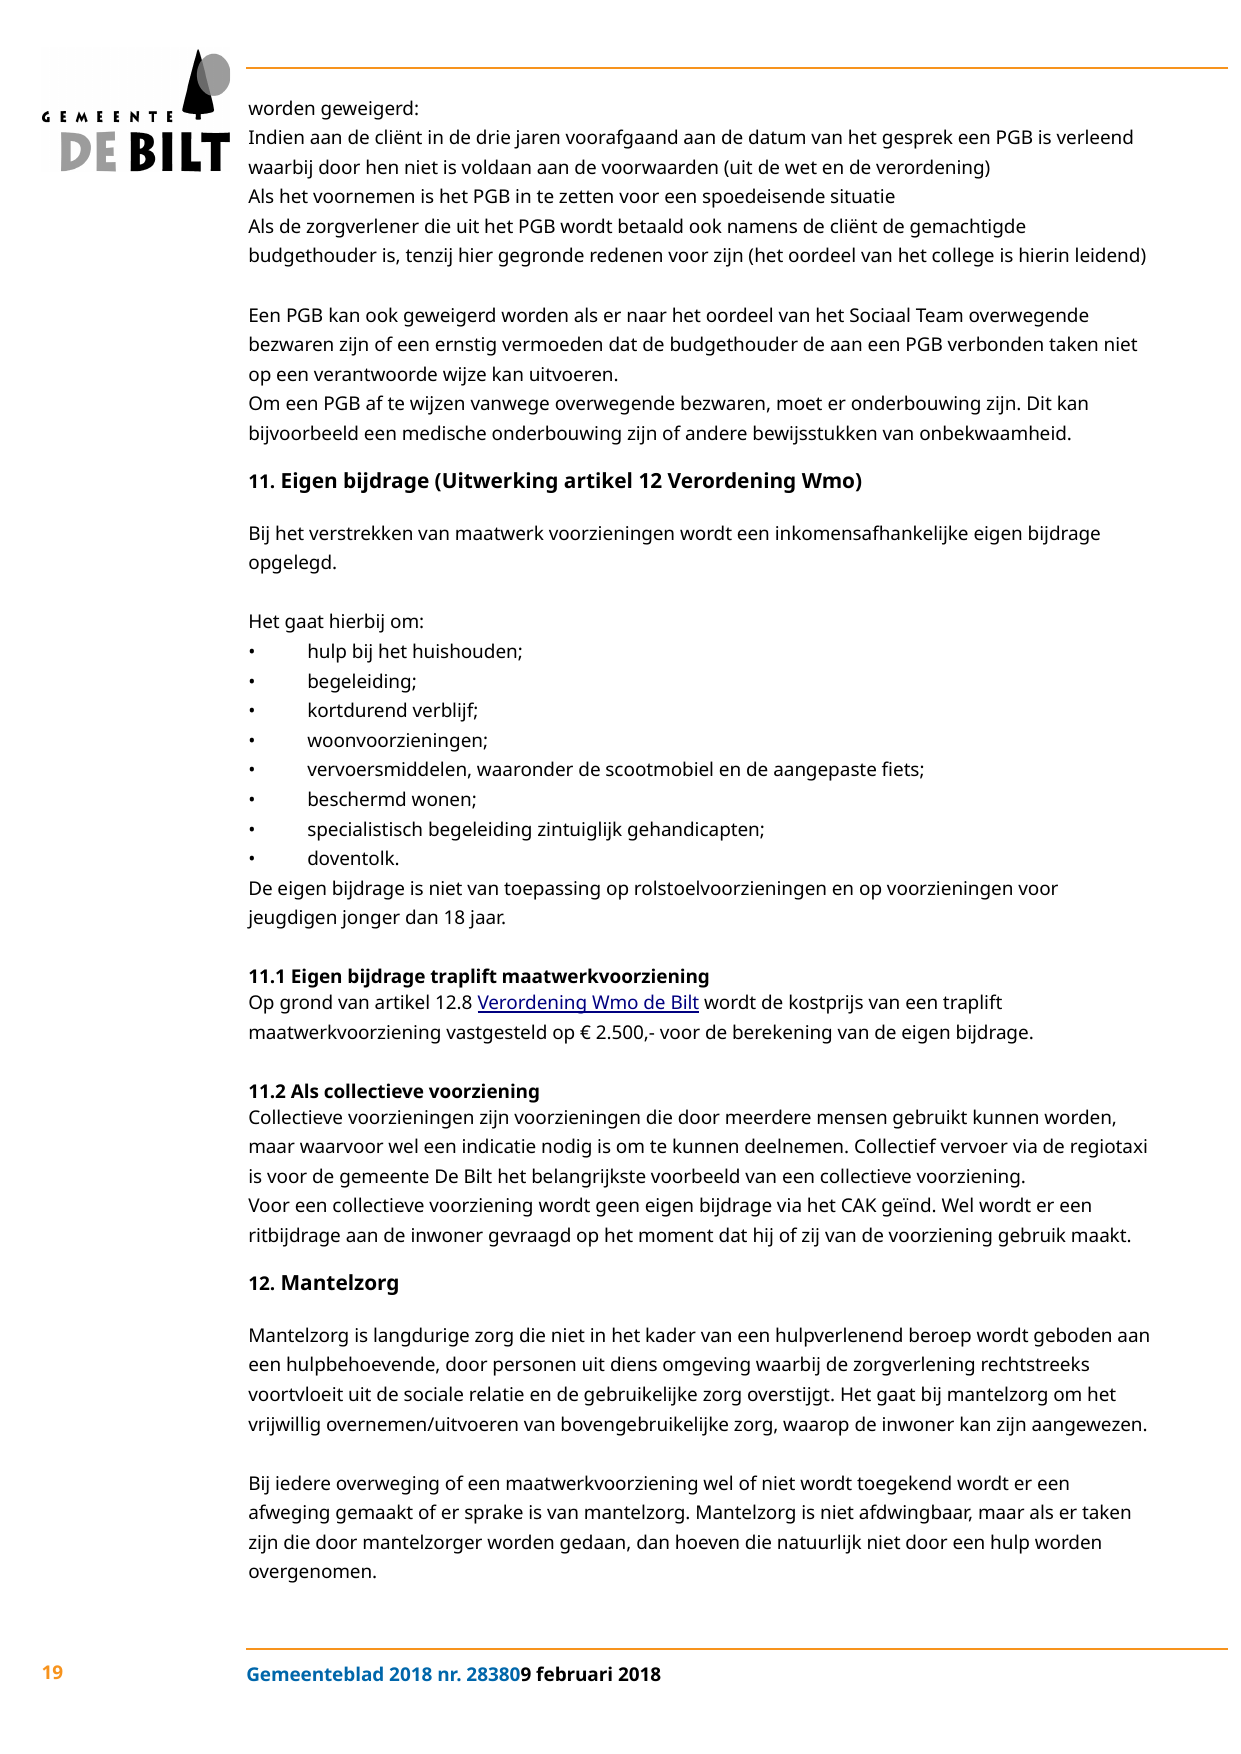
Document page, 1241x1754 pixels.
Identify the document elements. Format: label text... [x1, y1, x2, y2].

list hulp bij het huishouden; [248, 638, 1152, 664]
text Als het voornemen is het PGB in te zetten voor een spoedeisende situatie [248, 183, 1152, 209]
text Mantelzorg is langdurige zorg die niet in het kader van een hulpverlenend beroep wordt geboden aan een hulpbehoevende, door personen uit diens omgeving waarbij de zorgverlening rechtstreeks voortvloeit uit de sociale relatie en de gebruikelijke zorg overstijgt. Het gaat bij mantelzorg om het vrijwillig overnemen/uitvoeren van bovengebruikelijke zorg, waarop de inwoner kan zijn aangewezen. [248, 1322, 1152, 1437]
text Voor een collectieve voorziening wordt geen eigen bijdrage via het CAK geïnd. Wel wordt er een ritbijdrage aan de inwoner gevraagd op het moment dat hij of zij van de voorziening gebruik maakt. [248, 1193, 1152, 1248]
text Bij het verstrekken van maatwerk voorzieningen wordt een inkomensafhankelijke eigen bijdrage opgelegd. [248, 520, 1152, 575]
list beschermd wonen; [248, 786, 1152, 812]
list kortdurend verblijf; [248, 697, 1152, 723]
text Een PGB kan ook geweigerd worden als er naar het oordeel van het Sociaal Team overwegende bezwaren zijn of een ernstig vermoeden dat de budgethouder de aan een PGB verbonden taken niet op een verantwoorde wijze kan uitvoeren. [248, 302, 1152, 387]
text 12. Mantelzorg [248, 1268, 1152, 1296]
text Collectieve voorzieningen zijn voorzieningen die door meerdere mensen gebruikt kunnen worden, maar waarvoor wel een indicatie nodig is om te kunnen deelnemen. Collectief vervoer via de regiotaxi is voor de gemeente De Bilt het belangrijkste voorbeeld van een collectieve voorziening. [248, 1104, 1152, 1189]
text Het gaat hierbij om: [248, 609, 1152, 634]
picture [41, 47, 231, 172]
text Indien aan de cliënt in de drie jaren voorafgaand aan de datum van het gesprek een PGB is verleend waarbij door hen niet is voldaan aan de voorwaarden (uit de wet en de verordening) [248, 124, 1152, 180]
list begeleiding; [248, 668, 1152, 694]
list vervoersmiddelen, waaronder de scootmobiel en de aangepaste fiets; [248, 757, 1152, 782]
text 11.2 Als collectieve voorziening [248, 1078, 1152, 1104]
text Om een PGB af te wijzen vanwege overwegende bezwaren, moet er onderbouwing zijn. Dit kan bijvoorbeeld een medische onderbouwing zijn of andere bewijsstukken van onbekwaamheid. [248, 391, 1152, 446]
text Op grond van artikel 12.8 Verordening Wmo de Bilt wordt de kostprijs van een traplift maatwerkvoorziening vastgesteld op € 2.500,- voor de berekening van de eigen bijdrage. [248, 989, 1152, 1045]
text 11. Eigen bijdrage (Uitwerking artikel 12 Verordening Wmo) [248, 466, 1152, 494]
text worden geweigerd: [248, 95, 1152, 121]
list specialistisch begeleiding zintuiglijk gehandicapten; [248, 816, 1152, 842]
list doventolk. [248, 845, 1152, 871]
text De eigen bijdrage is niet van toepassing op rolstoelvoorzieningen en op voorzieningen voor jeugdigen jonger dan 18 jaar. [248, 875, 1152, 930]
text Bij iedere overweging of een maatwerkvoorziening wel of niet wordt toegekend wordt er een afweging gemaakt of er sprake is van mantelzorg. Mantelzorg is niet afdwingbaar, maar als er taken zijn die door mantelzorger worden gedaan, dan hoeven die natuurlijk niet door een hulp worden overgenomen. [248, 1470, 1152, 1584]
text 11.1 Eigen bijdrage traplift maatwerkvoorziening [248, 964, 1152, 989]
text Als de zorgverlener die uit het PGB wordt betaald ook namens de cliënt de gemachtigde budgethouder is, tenzij hier gegronde redenen voor zijn (het oordeel van het college is hierin leidend) [248, 213, 1152, 268]
list woonvoorzieningen; [248, 727, 1152, 753]
